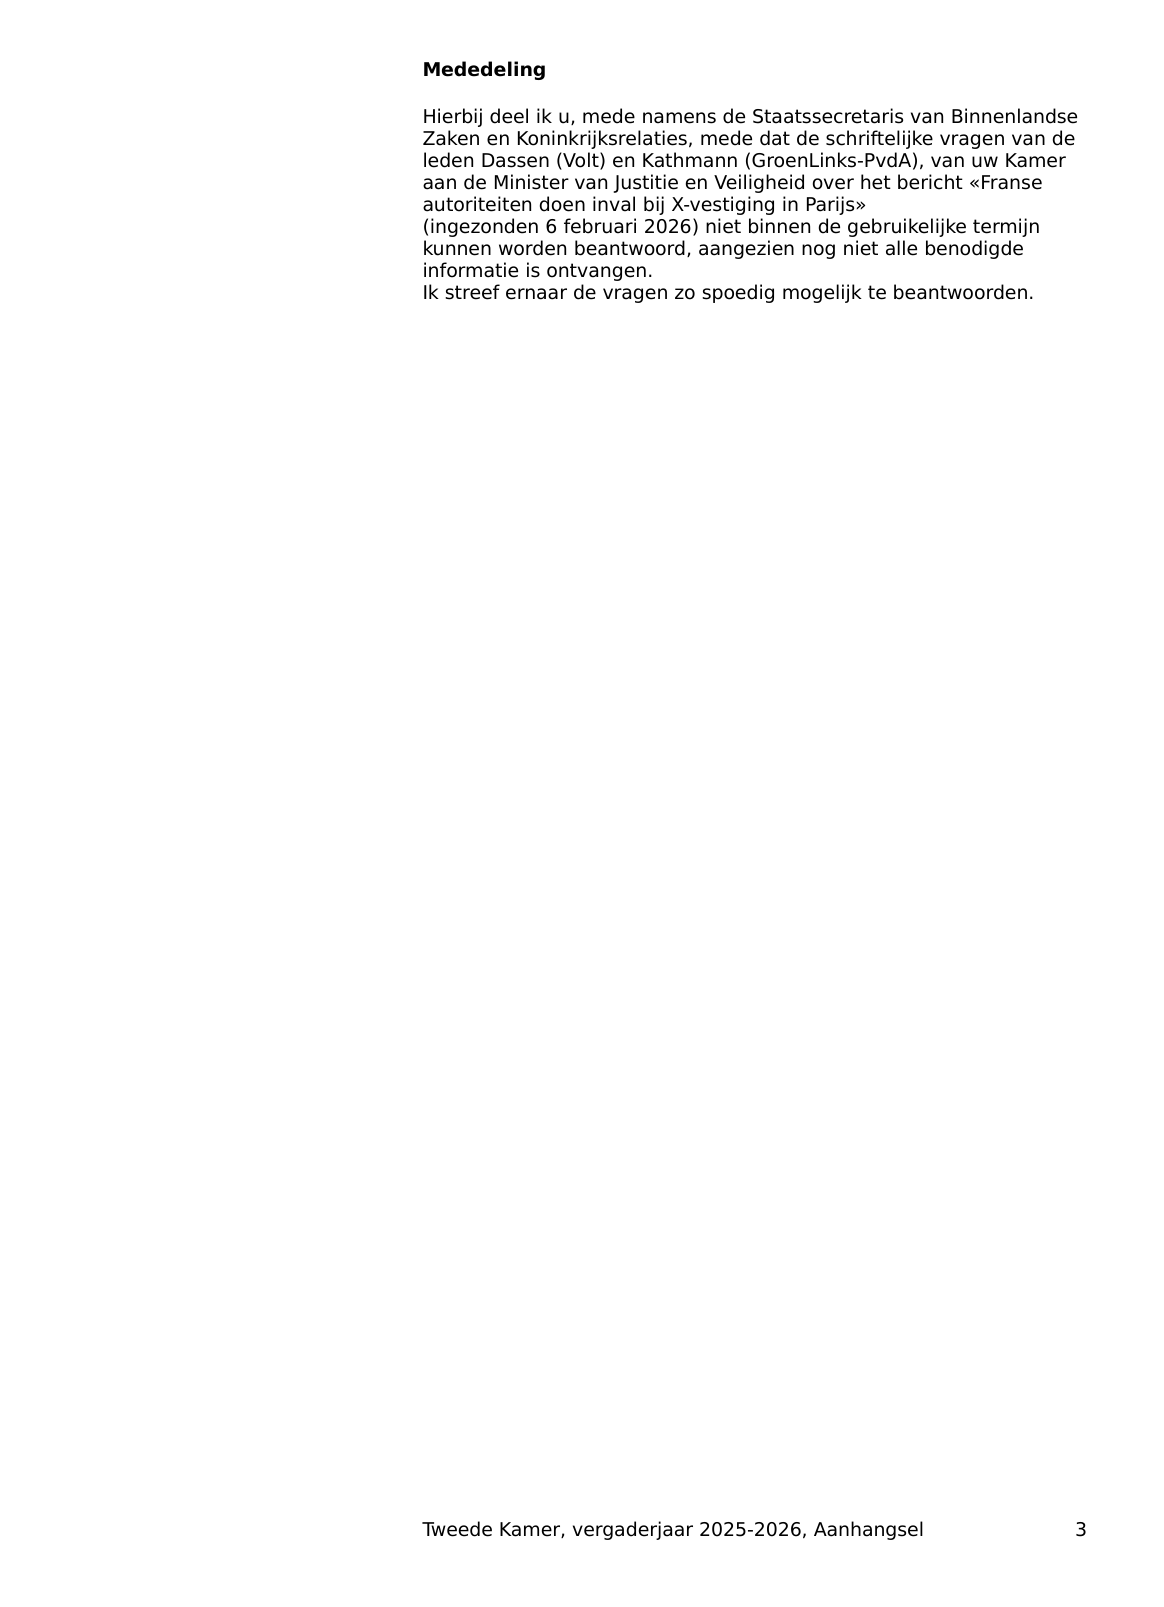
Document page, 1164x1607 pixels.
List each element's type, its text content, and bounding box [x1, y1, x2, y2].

text Ik streef ernaar de vragen zo spoedig mogelijk te beantwoorden. [422, 282, 1087, 304]
text (ingezonden 6 februari 2026) niet binnen de gebruikelijke termijn kunnen worden beantwoord, aangezien nog niet alle benodigde informatie is ontvangen. [422, 216, 1087, 282]
text Hierbij deel ik u, mede namens de Staatssecretaris van Binnenlandse Zaken en Koninkrijksrelaties, mede dat de schriftelijke vragen van de leden Dassen (Volt) en Kathmann (GroenLinks-PvdA), van uw Kamer aan de Minister van Justitie en Veiligheid over het bericht «Franse autoriteiten doen inval bij X-vestiging in Parijs» [422, 106, 1087, 216]
subtitle Mededeling [422, 59, 1087, 81]
